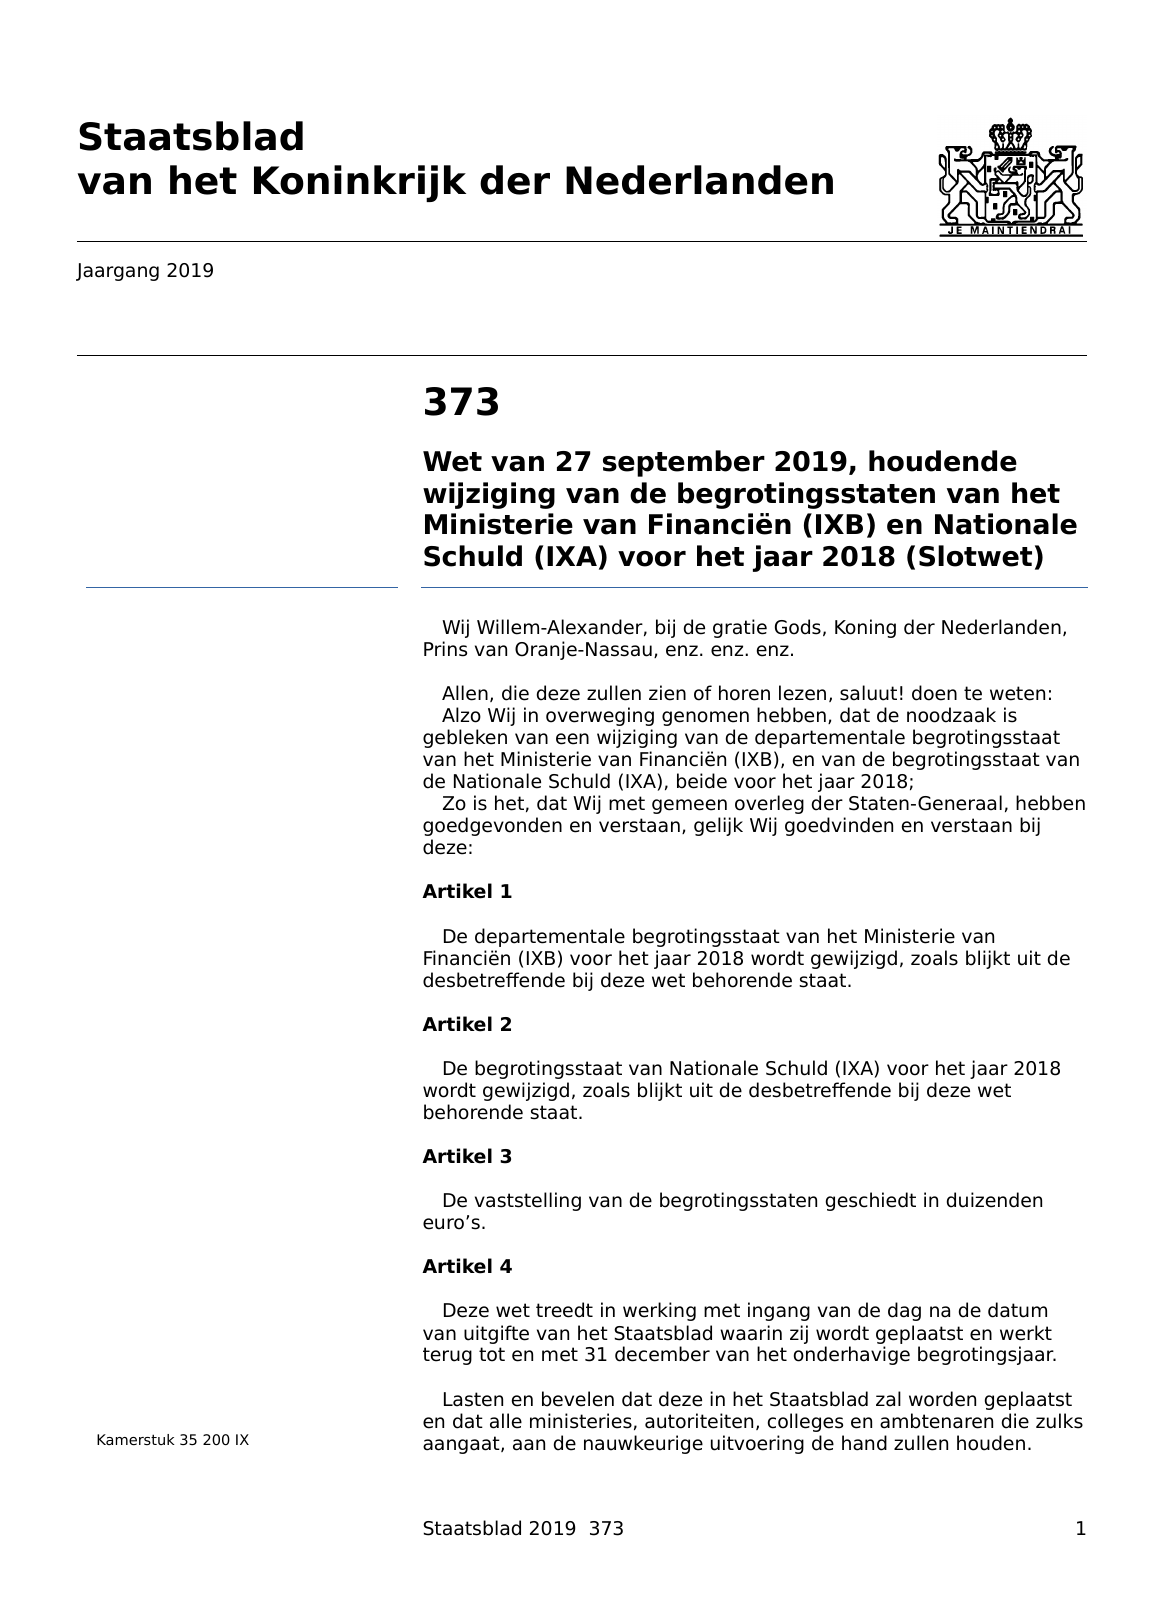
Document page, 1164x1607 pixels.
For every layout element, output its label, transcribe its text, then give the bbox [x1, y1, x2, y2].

subtitle Artikel 2 [422, 1014, 1087, 1036]
subtitle Artikel 4 [422, 1256, 1087, 1278]
table_header Staatsblad van het Koninkrijk der Nederlanden [77, 100, 886, 241]
subtitle Artikel 1 [422, 881, 1087, 903]
table_cell Jaargang 2019 [77, 242, 1087, 355]
text De departementale begrotingsstaat van het Ministerie van Financiën (IXB) voor het jaar 2018 wordt gewijzigd, zoals blijkt uit de desbetreffende bij deze wet behorende staat. [422, 926, 1087, 991]
text De vaststelling van de begrotingsstaten geschiedt in duizenden euro’s. [422, 1190, 1087, 1234]
text De begrotingsstaat van Nationale Schuld (IXA) voor het jaar 2018 wordt gewijzigd, zoals blijkt uit de desbetreffende bij deze wet behorende staat. [422, 1058, 1087, 1124]
text Wij Willem-Alexander, bij de gratie Gods, Koning der Nederlanden, Prins van Oranje-Nassau, enz. enz. enz. [422, 617, 1087, 661]
text Kamerstuk 35 200 IX [77, 1431, 396, 1448]
text Allen, die deze zullen zien of horen lezen, saluut! doen te weten: [422, 683, 1087, 705]
text Lasten en bevelen dat deze in het Staatsblad zal worden geplaatst en dat alle ministeries, autoriteiten, colleges en ambtenaren die zulks aangaat, aan de nauwkeurige uitvoering de hand zullen houden. [422, 1388, 1087, 1454]
text Deze wet treedt in werking met ingang van de dag na de datum van uitgifte van het Staatsblad waarin zij wordt geplaatst en werkt terug tot en met 31 december van het onderhavige begrotingsjaar. [422, 1300, 1087, 1366]
subtitle 373 [422, 381, 1087, 424]
text Wet van 27 september 2019, houdende wijziging van de begrotingsstaten van het Ministerie van Financiën (IXB) en Nationale Schuld (IXA) voor het jaar 2018 (Slotwet) [422, 447, 1087, 573]
text Alzo Wij in overweging genomen hebben, dat de noodzaak is gebleken van een wijziging van de departementale begrotingsstaat van het Ministerie van Financiën (IXB), en van de begrotingsstaat van de Nationale Schuld (IXA), beide voor het jaar 2018; [422, 705, 1087, 793]
table_header [886, 100, 1087, 241]
text Zo is het, dat Wij met gemeen overleg der Staten-Generaal, hebben goedgevonden en verstaan, gelijk Wij goedvinden en verstaan bij deze: [422, 793, 1087, 859]
subtitle Artikel 3 [422, 1146, 1087, 1168]
picture [936, 115, 1087, 240]
